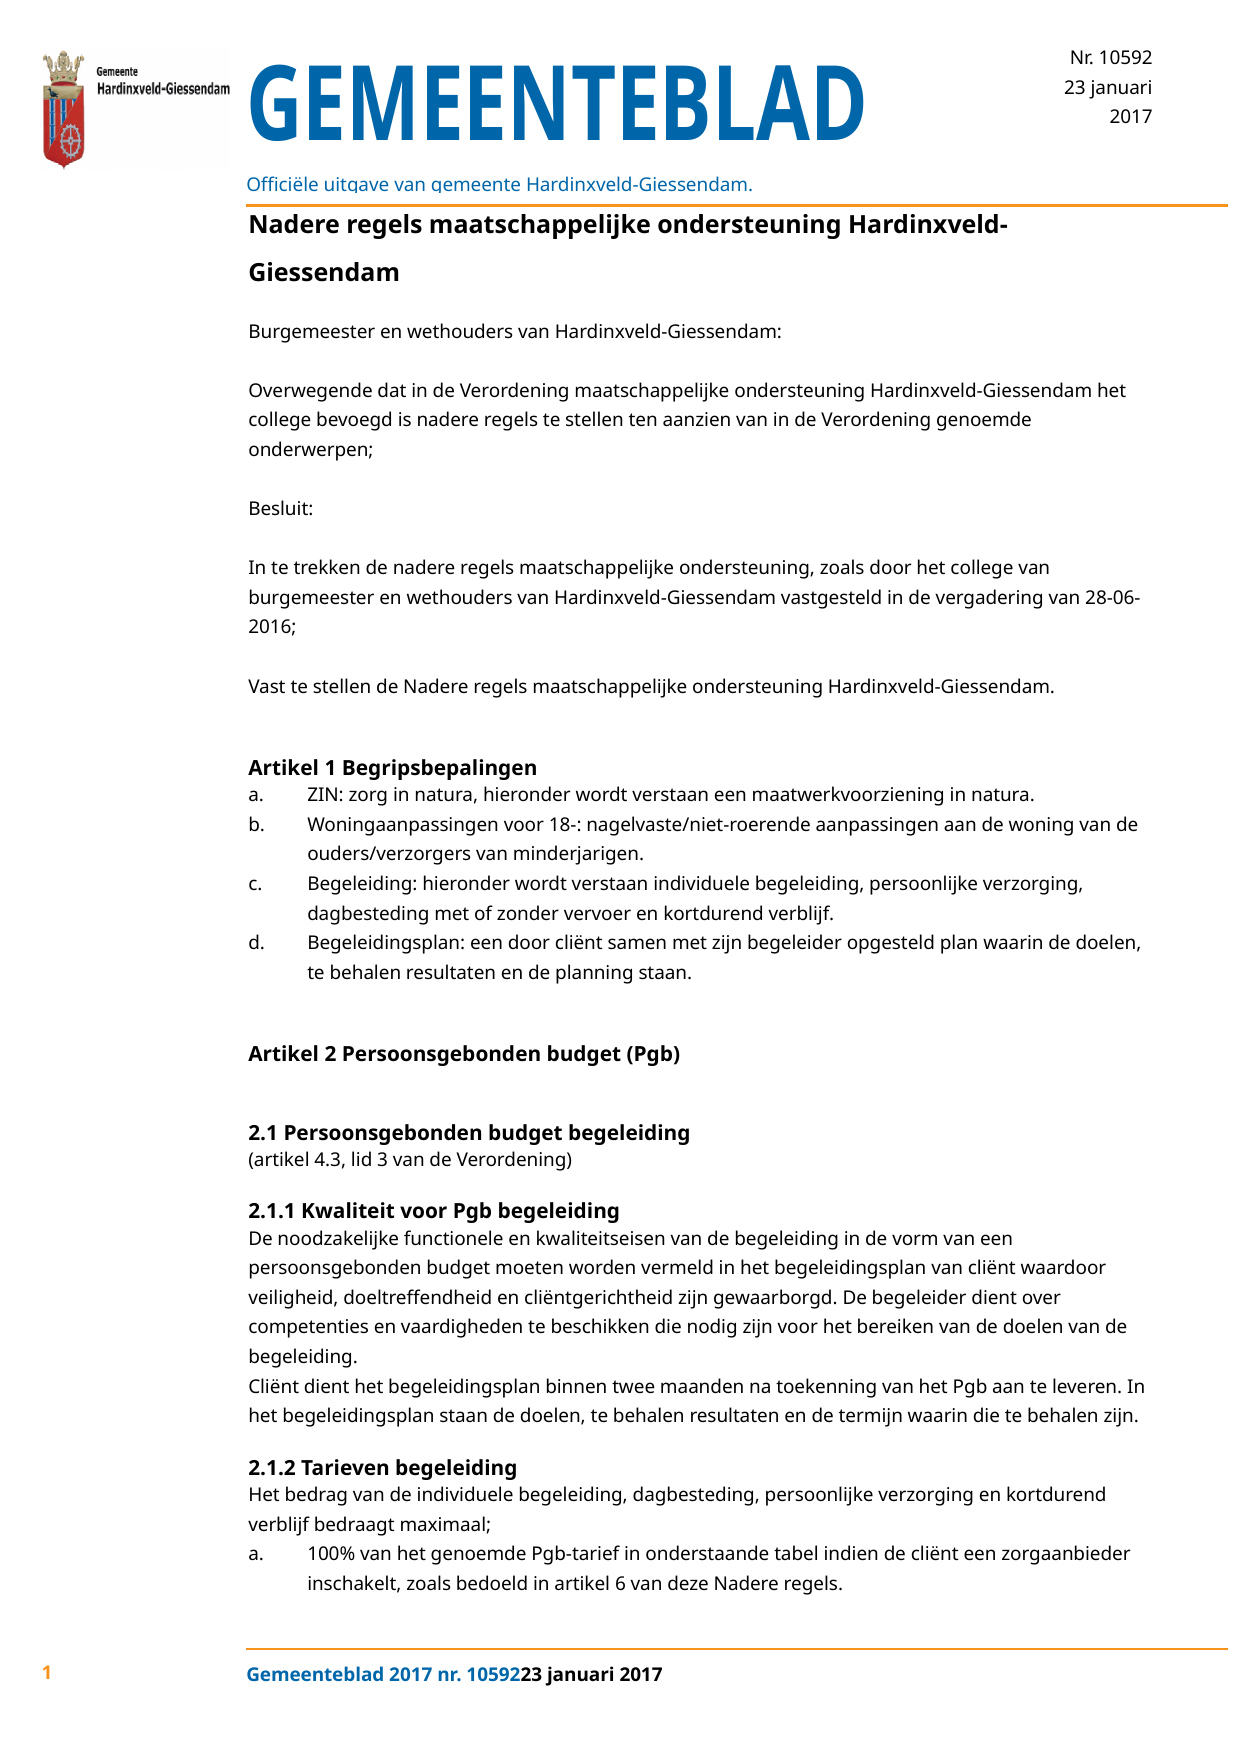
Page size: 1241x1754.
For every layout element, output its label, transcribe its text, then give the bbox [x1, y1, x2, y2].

text (artikel 4.3, lid 3 van de Verordening) [248, 1146, 1152, 1172]
text 2.1.2 Tarieven begeleiding [248, 1453, 1152, 1481]
picture [41, 47, 231, 172]
list Begeleidingsplan: een door cliënt samen met zijn begeleider opgesteld plan waarin de doelen, te behalen resultaten en de planning staan. [248, 929, 1152, 984]
text Nadere regels maatschappelijke ondersteuning Hardinxveld-Giessendam [248, 207, 1152, 288]
text Cliënt dient het begeleidingsplan binnen twee maanden na toekenning van het Pgb aan te leveren. In het begeleidingsplan staan de doelen, te behalen resultaten en de termijn waarin die te behalen zijn. [248, 1373, 1152, 1428]
text Artikel 1 Begripsbepalingen [248, 753, 1152, 781]
text In te trekken de nadere regels maatschappelijke ondersteuning, zoals door het college van burgemeester en wethouders van Hardinxveld-Giessendam vastgesteld in de vergadering van 28-06-2016; [248, 554, 1152, 639]
text De noodzakelijke functionele en kwaliteitseisen van de begeleiding in de vorm van een persoonsgebonden budget moeten worden vermeld in het begeleidingsplan van cliënt waardoor veiligheid, doeltreffendheid en cliëntgerichtheid zijn gewaarborgd. De begeleider dient over competenties en vaardigheden te beschikken die nodig zijn voor het bereiken van de doelen van de begeleiding. [248, 1225, 1152, 1369]
text Het bedrag van de individuele begeleiding, dagbesteding, persoonlijke verzorging en kortdurend verblijf bedraagt maximaal; [248, 1481, 1152, 1537]
text Artikel 2 Persoonsgebonden budget (Pgb) [248, 1039, 1152, 1067]
list Begeleiding: hieronder wordt verstaan individuele begeleiding, persoonlijke verzorging, dagbesteding met of zonder vervoer en kortdurend verblijf. [248, 870, 1152, 925]
list Woningaanpassingen voor 18-: nagelvaste/niet-roerende aanpassingen aan de woning van de ouders/verzorgers van minderjarigen. [248, 811, 1152, 866]
text Vast te stellen de Nadere regels maatschappelijke ondersteuning Hardinxveld-Giessendam. [248, 673, 1152, 699]
text Burgemeester en wethouders van Hardinxveld-Giessendam: [248, 318, 1152, 344]
text 2.1 Persoonsgebonden budget begeleiding [248, 1118, 1152, 1146]
text 2.1.1 Kwaliteit voor Pgb begeleiding [248, 1197, 1152, 1225]
list 100% van het genoemde Pgb-tarief in onderstaande tabel indien de cliënt een zorgaanbieder inschakelt, zoals bedoeld in artikel 6 van deze Nadere regels. [248, 1541, 1152, 1596]
text Besluit: [248, 495, 1152, 521]
text Overwegende dat in de Verordening maatschappelijke ondersteuning Hardinxveld-Giessendam het college bevoegd is nadere regels te stellen ten aanzien van in de Verordening genoemde onderwerpen; [248, 377, 1152, 462]
list ZIN: zorg in natura, hieronder wordt verstaan een maatwerkvoorziening in natura. [248, 781, 1152, 807]
